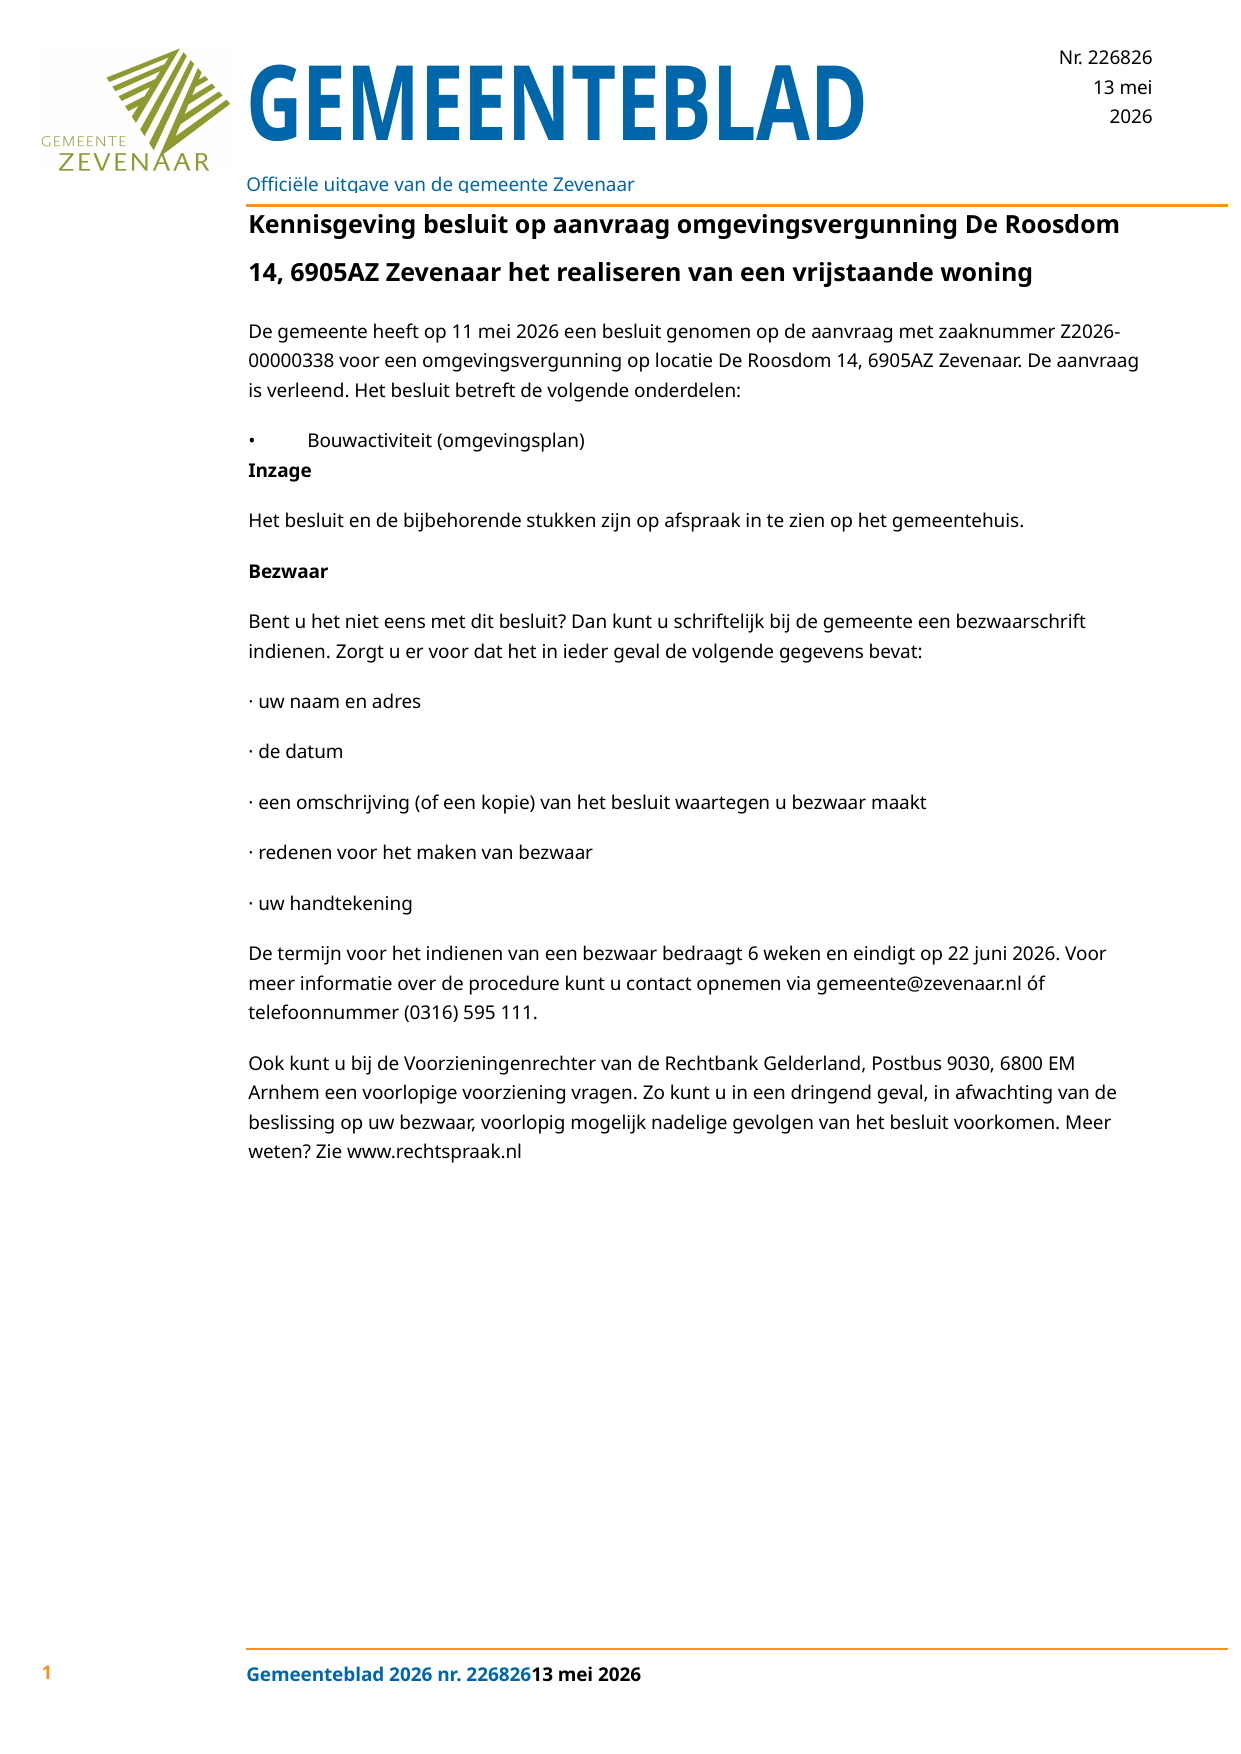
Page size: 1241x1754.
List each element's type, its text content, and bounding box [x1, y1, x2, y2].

list Bouwactiviteit (omgevingsplan) [248, 427, 1152, 453]
text Het besluit en de bijbehorende stukken zijn op afspraak in te zien op het gemeentehuis. [248, 507, 1152, 533]
text De termijn voor het indienen van een bezwaar bedraagt 6 weken en eindigt op 22 juni 2026. Voor meer informatie over de procedure kunt u contact opnemen via gemeente@zevenaar.nl óf telefoonnummer (0316) 595 111. [248, 940, 1152, 1025]
text · uw naam en adres [248, 688, 1152, 714]
text · redenen voor het maken van bezwaar [248, 839, 1152, 865]
picture [41, 47, 231, 172]
text Bent u het niet eens met dit besluit? Dan kunt u schriftelijk bij de gemeente een bezwaarschrift indienen. Zorgt u er voor dat het in ieder geval de volgende gegevens bevat: [248, 608, 1152, 664]
text · uw handtekening [248, 890, 1152, 916]
text · de datum [248, 739, 1152, 764]
text De gemeente heeft op 11 mei 2026 een besluit genomen op de aanvraag met zaaknummer Z2026-00000338 voor een omgevingsvergunning op locatie De Roosdom 14, 6905AZ Zevenaar. De aanvraag is verleend. Het besluit betreft de volgende onderdelen: [248, 318, 1152, 403]
text · een omschrijving (of een kopie) van het besluit waartegen u bezwaar maakt [248, 789, 1152, 815]
text Ook kunt u bij de Voorzieningenrechter van de Rechtbank Gelderland, Postbus 9030, 6800 EM Arnhem een voorlopige voorziening vragen. Zo kunt u in een dringend geval, in afwachting van de beslissing op uw bezwaar, voorlopig mogelijk nadelige gevolgen van het besluit voorkomen. Meer weten? Zie www.rechtspraak.nl [248, 1050, 1152, 1164]
text Inzage [248, 457, 1152, 483]
text Bezwaar [248, 558, 1152, 584]
text Kennisgeving besluit op aanvraag omgevingsvergunning De Roosdom 14, 6905AZ Zevenaar het realiseren van een vrijstaande woning [248, 207, 1152, 288]
